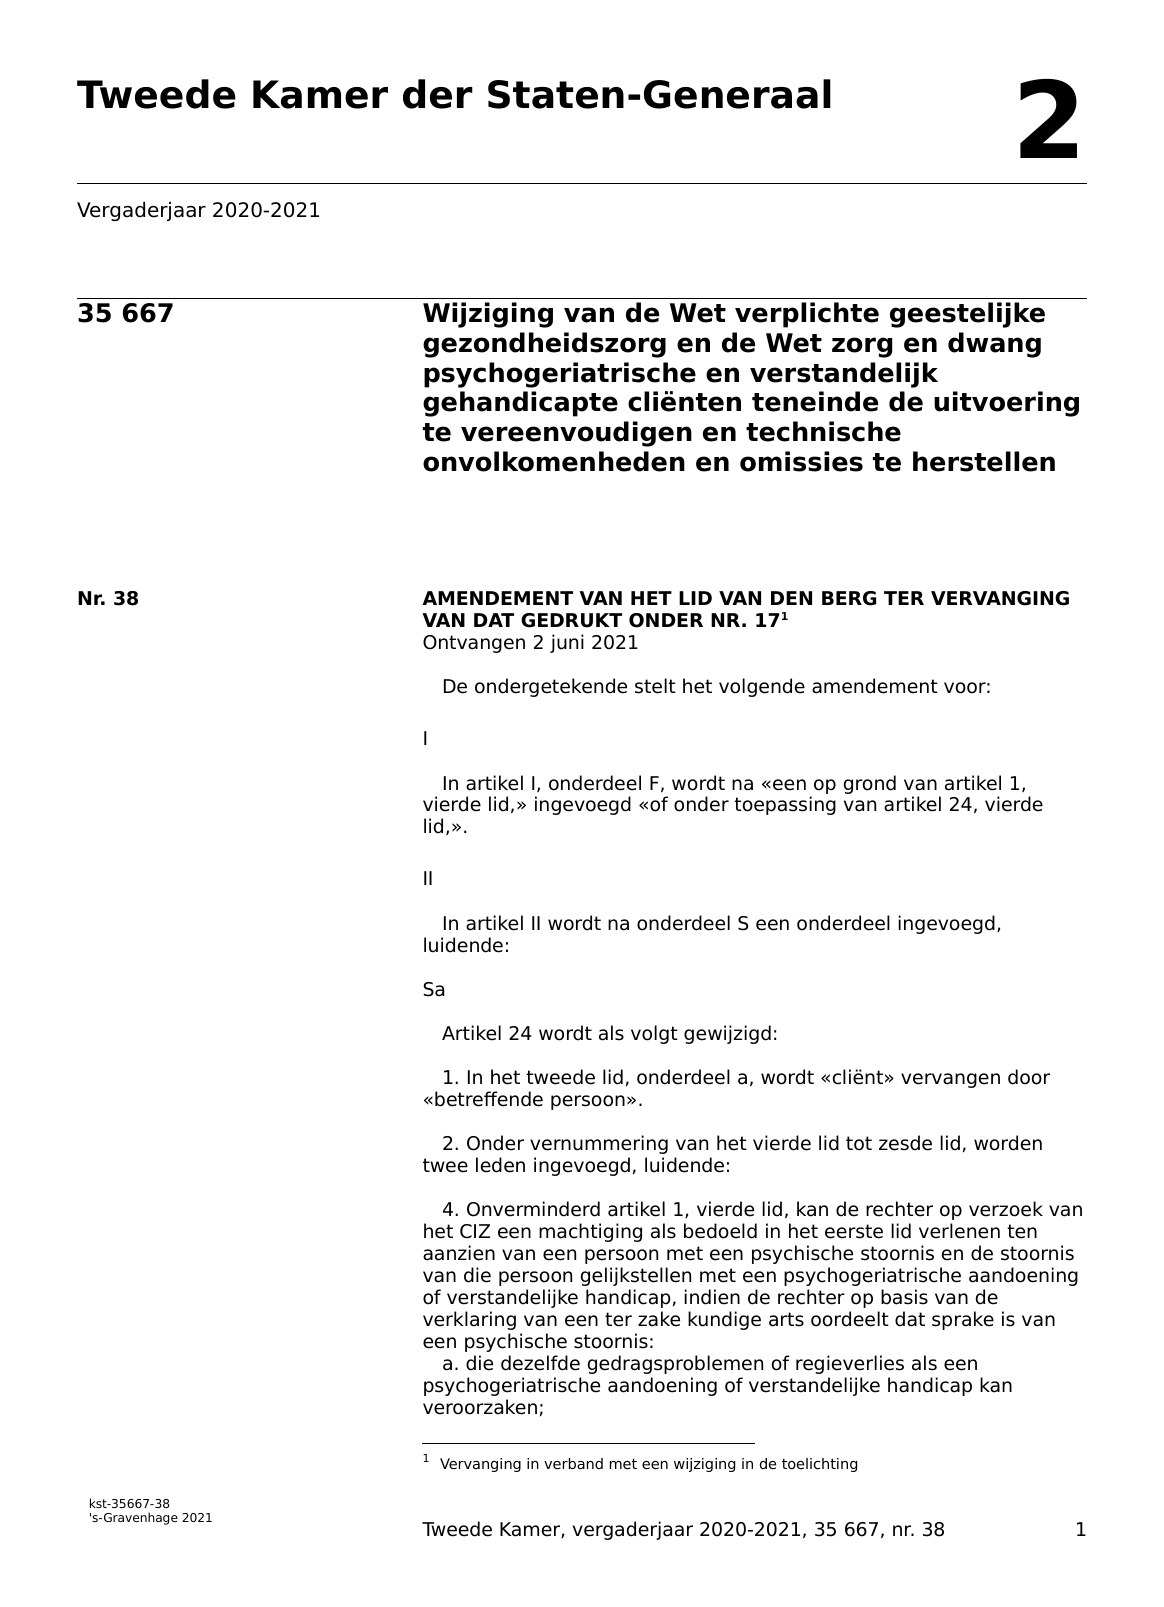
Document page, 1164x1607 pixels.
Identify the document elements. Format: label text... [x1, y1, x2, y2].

table_cell Vergaderjaar 2020-2021 [77, 184, 1087, 298]
text Artikel 24 wordt als volgt gewijzigd: [422, 1023, 1087, 1045]
subtitle II [422, 868, 1087, 890]
text kst-35667-38 [88, 1497, 323, 1511]
text 's-Gravenhage 2021 [88, 1511, 323, 1525]
text Vervanging in verband met een wijziging in de toelichting [422, 1452, 1087, 1474]
text a. die dezelfde gedragsproblemen of regieverlies als een psychogeriatrische aandoening of verstandelijke handicap kan veroorzaken; [422, 1353, 1087, 1419]
text Sa [422, 979, 1087, 1001]
text Ontvangen 2 juni 2021 [422, 632, 1087, 654]
table_header 2 [886, 59, 1087, 183]
subtitle I [422, 728, 1087, 750]
subtitle Nr. 38 AMENDEMENT VAN HET LID VAN DEN BERG TER VERVANGING VAN DAT GEDRUKT ONDER NR. 17 [77, 588, 1087, 632]
text In artikel I, onderdeel F, wordt na «een op grond van artikel 1, vierde lid,» ingevoegd «of onder toepassing van artikel 24, vierde lid,». [422, 772, 1087, 838]
text 1. In het tweede lid, onderdeel a, wordt «cliënt» vervangen door «betreffende persoon». [422, 1067, 1087, 1111]
subtitle 35 667 Wijziging van de Wet verplichte geestelijke gezondheidszorg en de Wet zorg en dwang psychogeriatrische en verstandelijk gehandicapte cliënten teneinde de uitvoering te vereenvoudigen en technische onvolkomenheden en omissies te herstellen [77, 299, 1087, 477]
text 2. Onder vernummering van het vierde lid tot zesde lid, worden twee leden ingevoegd, luidende: [422, 1133, 1087, 1177]
text 4. Onverminderd artikel 1, vierde lid, kan de rechter op verzoek van het CIZ een machtiging als bedoeld in het eerste lid verlenen ten aanzien van een persoon met een psychische stoornis en de stoornis van die persoon gelijkstellen met een psychogeriatrische aandoening of verstandelijke handicap, indien de rechter op basis van de verklaring van een ter zake kundige arts oordeelt dat sprake is van een psychische stoornis: [422, 1199, 1087, 1353]
text In artikel II wordt na onderdeel S een onderdeel ingevoegd, luidende: [422, 912, 1087, 956]
table_header Tweede Kamer der Staten-Generaal [77, 59, 886, 183]
text De ondergetekende stelt het volgende amendement voor: [422, 676, 1087, 698]
